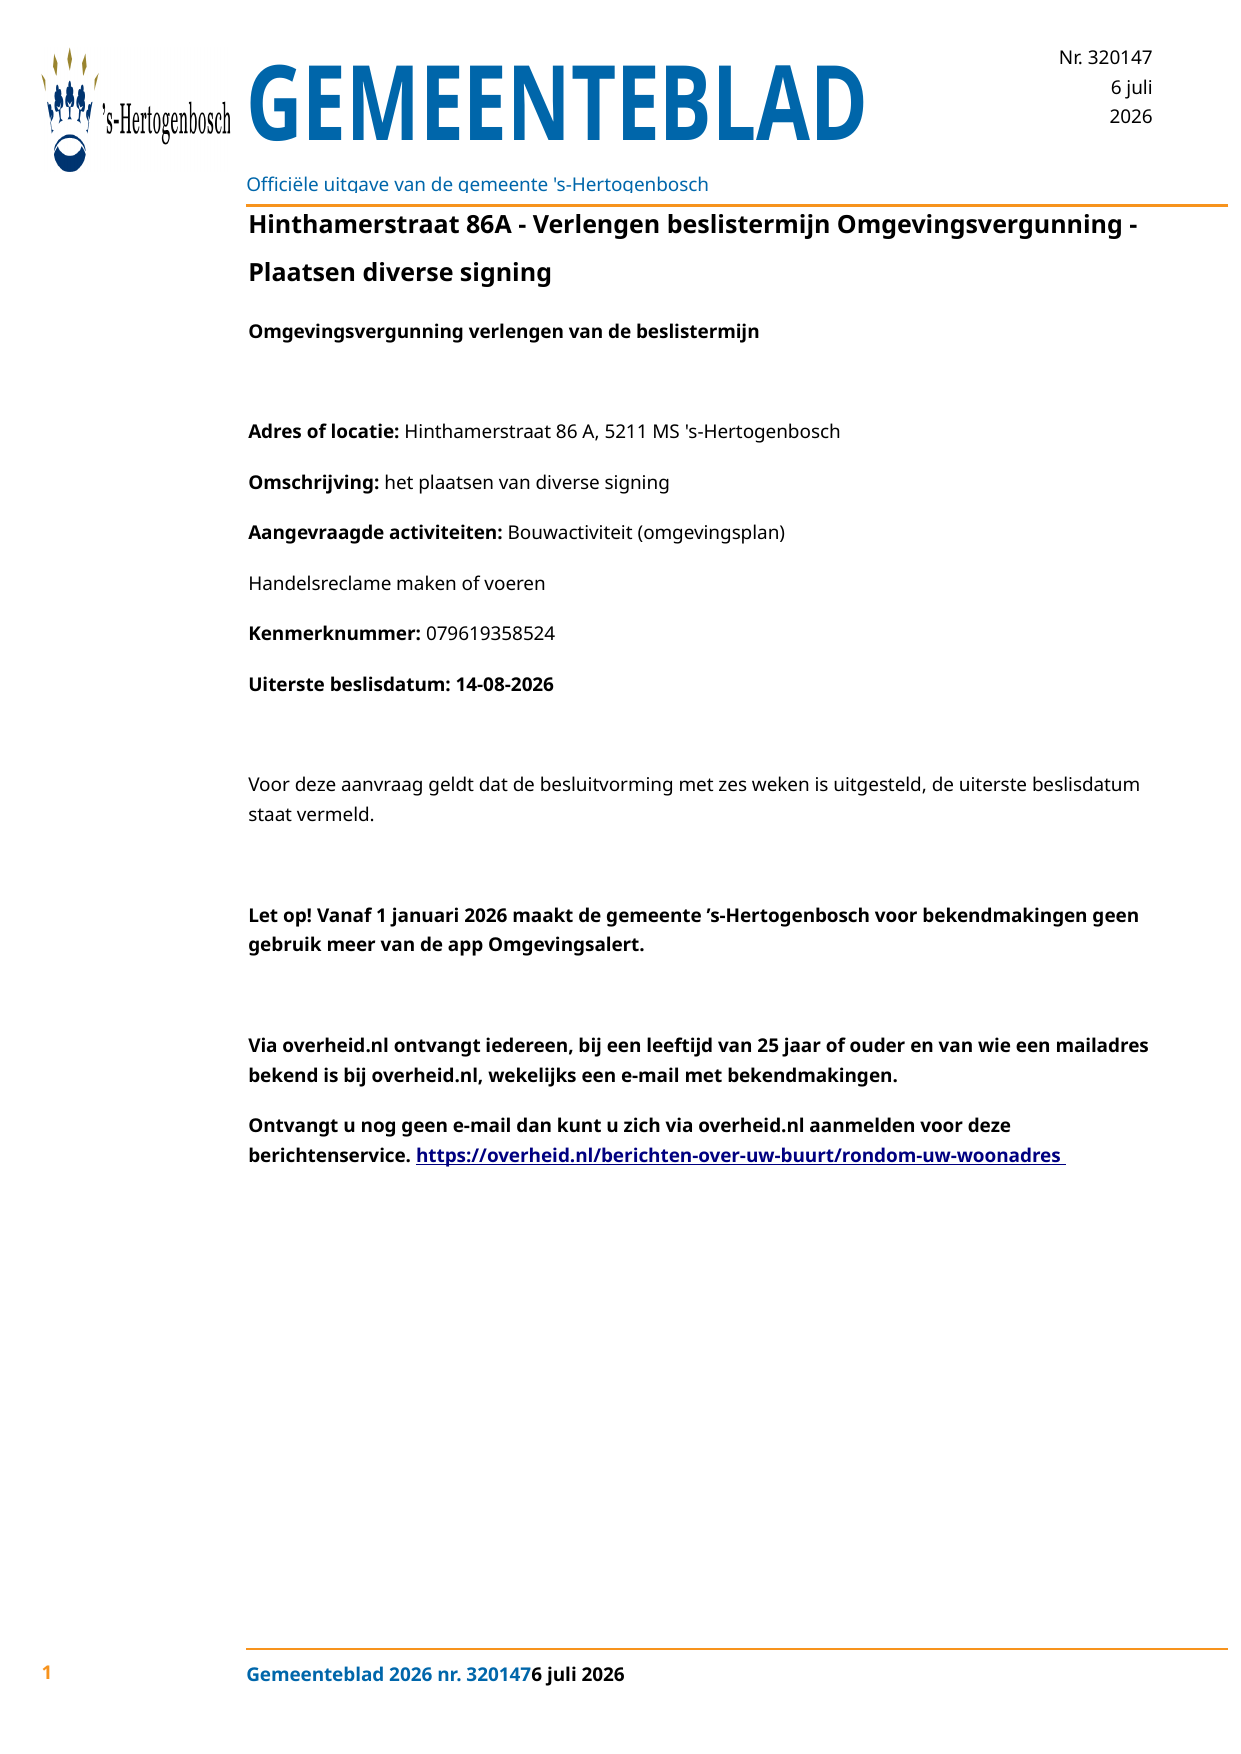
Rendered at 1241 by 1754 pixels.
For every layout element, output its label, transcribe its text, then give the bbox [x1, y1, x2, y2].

text Omschrijving: het plaatsen van diverse signing [248, 469, 1152, 495]
text Handelsreclame maken of voeren [248, 570, 1152, 596]
text Voor deze aanvraag geldt dat de besluitvorming met zes weken is uitgesteld, de uiterste beslisdatum staat vermeld. [248, 772, 1152, 827]
text Kenmerknummer: 079619358524 [248, 620, 1152, 646]
picture [41, 47, 231, 172]
text Aangevraagde activiteiten: Bouwactiviteit (omgevingsplan) [248, 519, 1152, 545]
text Adres of locatie: Hinthamerstraat 86 A, 5211 MS 's-Hertogenbosch [248, 419, 1152, 444]
text Let op! Vanaf 1 januari 2026 maakt de gemeente ’s-Hertogenbosch voor bekendmakingen geen gebruik meer van de app Omgevingsalert. [248, 902, 1152, 957]
text Ontvangt u nog geen e-mail dan kunt u zich via overheid.nl aanmelden voor deze berichtenservice. https://overheid.nl/berichten-over-uw-buurt/rondom-uw-woonadres [248, 1112, 1152, 1168]
text Omgevingsvergunning verlengen van de beslistermijn [248, 318, 1152, 344]
text Uiterste beslisdatum: 14-08-2026 [248, 671, 1152, 697]
text Hinthamerstraat 86A - Verlengen beslistermijn Omgevingsvergunning - Plaatsen diverse signing [248, 207, 1152, 288]
text Via overheid.nl ontvangt iedereen, bij een leeftijd van 25 jaar of ouder en van wie een mailadres bekend is bij overheid.nl, wekelijks een e-mail met bekendmakingen. [248, 1032, 1152, 1088]
